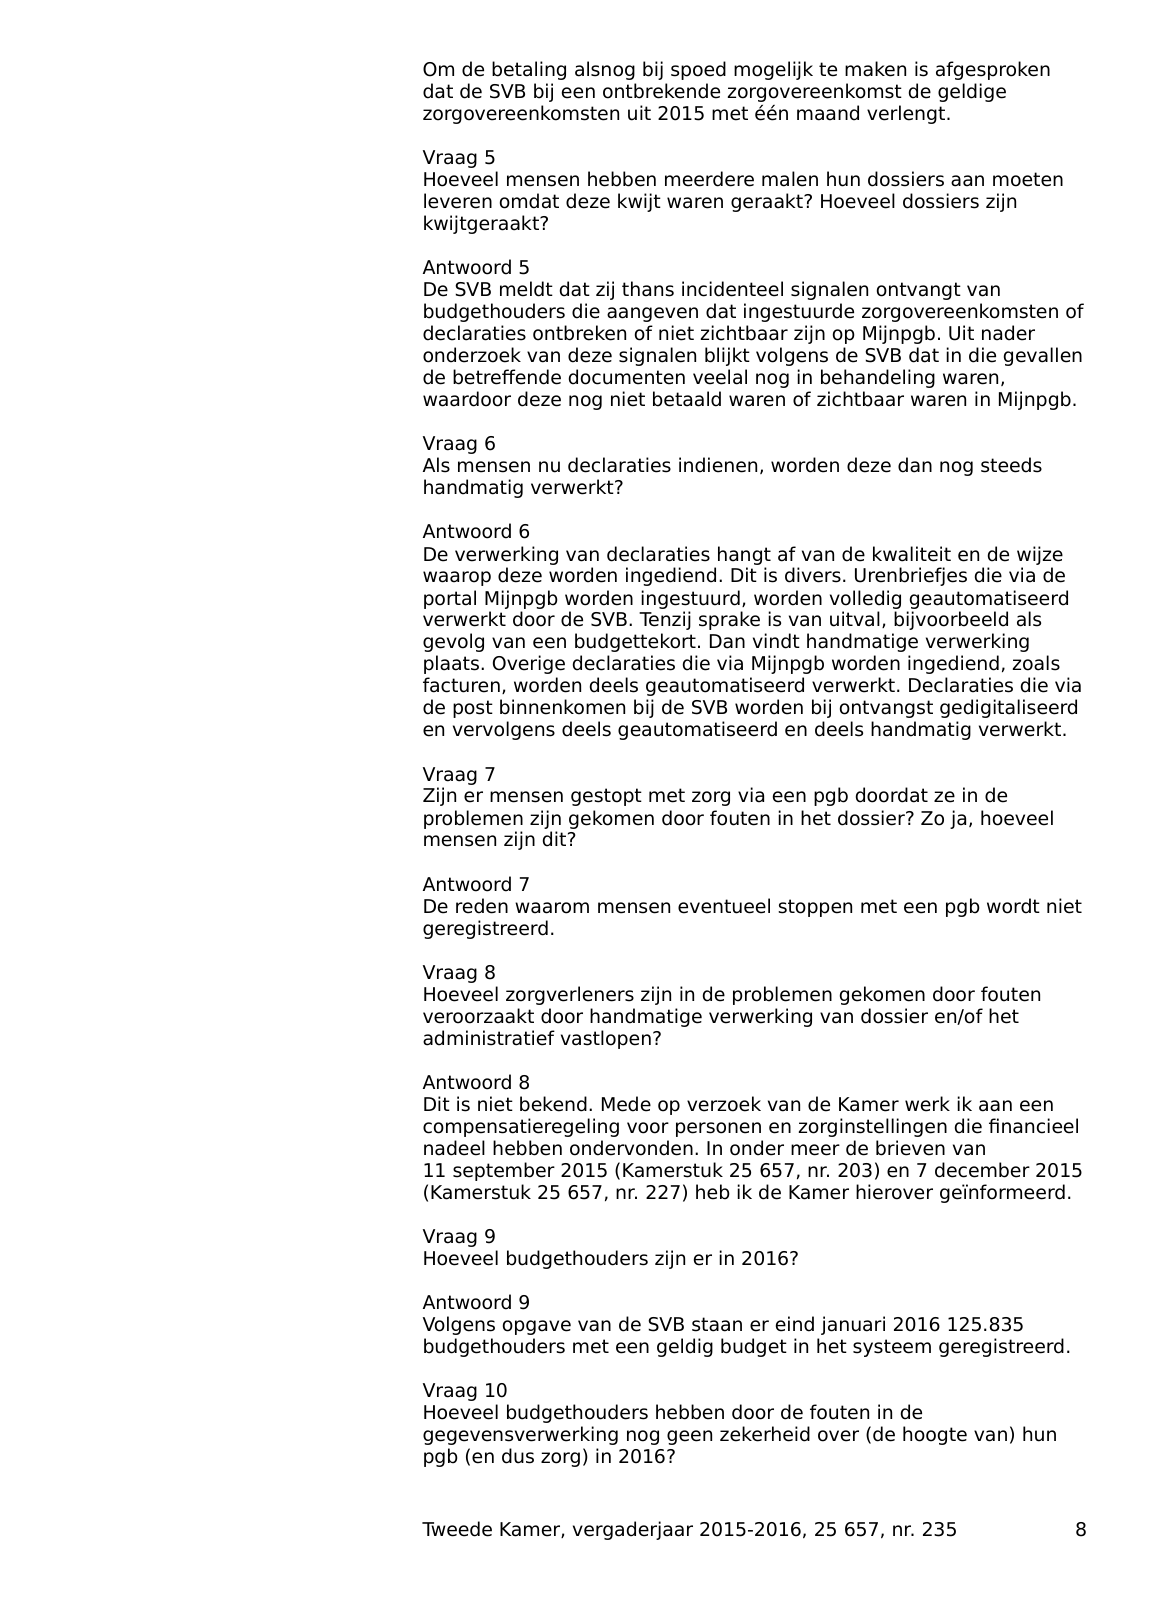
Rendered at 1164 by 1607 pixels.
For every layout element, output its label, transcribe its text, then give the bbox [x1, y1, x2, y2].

text De SVB meldt dat zij thans incidenteel signalen ontvangt van budgethouders die aangeven dat ingestuurde zorgovereenkomsten of declaraties ontbreken of niet zichtbaar zijn op Mijnpgb. Uit nader onderzoek van deze signalen blijkt volgens de SVB dat in die gevallen de betreffende documenten veelal nog in behandeling waren, waardoor deze nog niet betaald waren of zichtbaar waren in Mijnpgb. [422, 279, 1087, 411]
text Vraag 9 [422, 1226, 1087, 1248]
text Vraag 5 [422, 147, 1087, 169]
text Vraag 8 [422, 962, 1087, 984]
text Dit is niet bekend. Mede op verzoek van de Kamer werk ik aan een compensatieregeling voor personen en zorginstellingen die financieel nadeel hebben ondervonden. In onder meer de brieven van 11 september 2015 (Kamerstuk 25 657, nr. 203) en 7 december 2015 (Kamerstuk 25 657, nr. 227) heb ik de Kamer hierover geïnformeerd. [422, 1094, 1087, 1204]
text Zijn er mensen gestopt met zorg via een pgb doordat ze in de problemen zijn gekomen door fouten in het dossier? Zo ja, hoeveel mensen zijn dit? [422, 785, 1087, 851]
text Antwoord 7 [422, 873, 1087, 896]
text Vraag 7 [422, 763, 1087, 785]
text Vraag 6 [422, 433, 1087, 455]
text Antwoord 9 [422, 1292, 1087, 1314]
text Hoeveel budgethouders hebben door de fouten in de gegevensverwerking nog geen zekerheid over (de hoogte van) hun pgb (en dus zorg) in 2016? [422, 1402, 1087, 1468]
text De reden waarom mensen eventueel stoppen met een pgb wordt niet geregistreerd. [422, 896, 1087, 939]
text Volgens opgave van de SVB staan er eind januari 2016 125.835 budgethouders met een geldig budget in het systeem geregistreerd. [422, 1314, 1087, 1358]
text Hoeveel zorgverleners zijn in de problemen gekomen door fouten veroorzaakt door handmatige verwerking van dossier en/of het administratief vastlopen? [422, 984, 1087, 1049]
text Vraag 10 [422, 1380, 1087, 1402]
text Om de betaling alsnog bij spoed mogelijk te maken is afgesproken dat de SVB bij een ontbrekende zorgovereenkomst de geldige zorgovereenkomsten uit 2015 met één maand verlengt. [422, 59, 1087, 125]
text Als mensen nu declaraties indienen, worden deze dan nog steeds handmatig verwerkt? [422, 455, 1087, 499]
text Hoeveel budgethouders zijn er in 2016? [422, 1248, 1087, 1270]
text Hoeveel mensen hebben meerdere malen hun dossiers aan moeten leveren omdat deze kwijt waren geraakt? Hoeveel dossiers zijn kwijtgeraakt? [422, 169, 1087, 235]
text De verwerking van declaraties hangt af van de kwaliteit en de wijze waarop deze worden ingediend. Dit is divers. Urenbriefjes die via de portal Mijnpgb worden ingestuurd, worden volledig geautomatiseerd verwerkt door de SVB. Tenzij sprake is van uitval, bijvoorbeeld als gevolg van een budgettekort. Dan vindt handmatige verwerking plaats. Overige declaraties die via Mijnpgb worden ingediend, zoals facturen, worden deels geautomatiseerd verwerkt. Declaraties die via de post binnenkomen bij de SVB worden bij ontvangst gedigitaliseerd en vervolgens deels geautomatiseerd en deels handmatig verwerkt. [422, 543, 1087, 741]
text Antwoord 8 [422, 1072, 1087, 1094]
text Antwoord 5 [422, 257, 1087, 279]
text Antwoord 6 [422, 521, 1087, 543]
